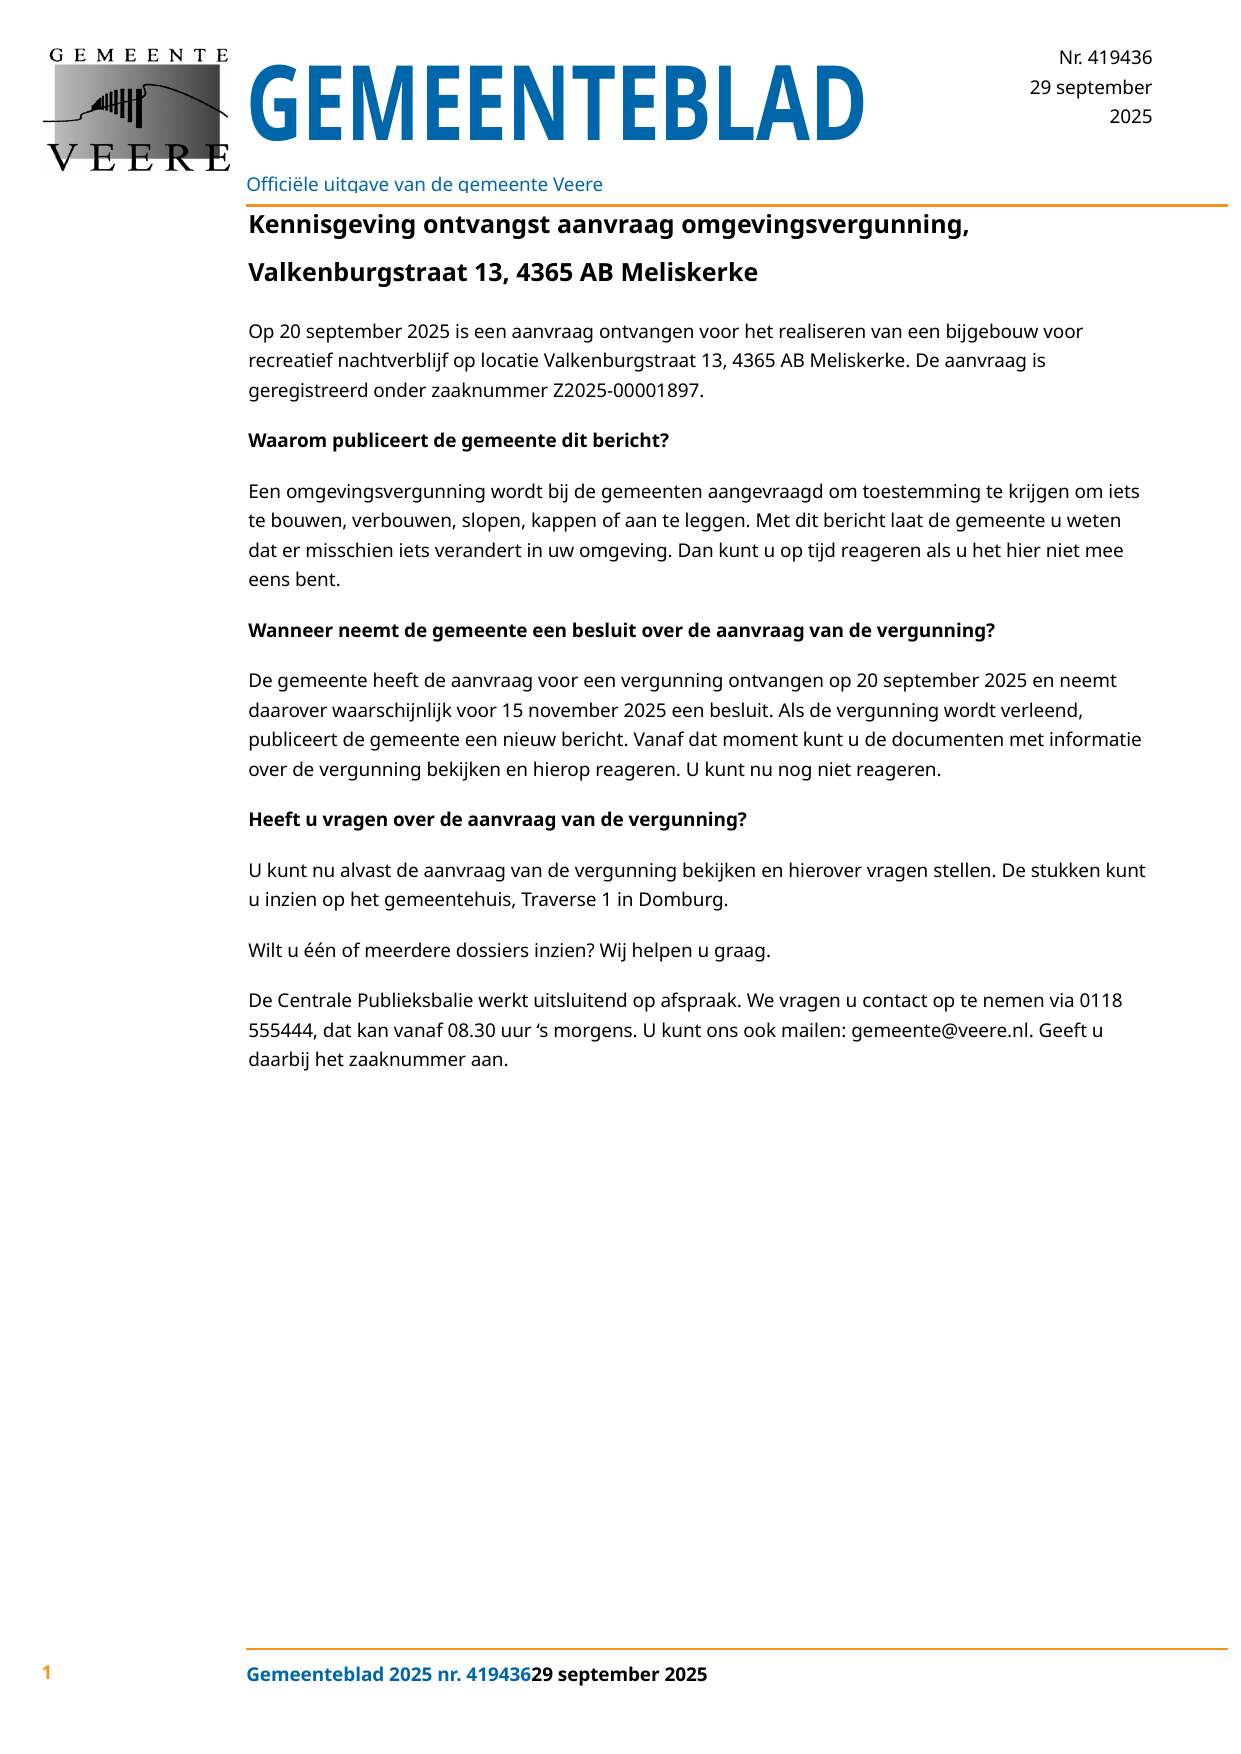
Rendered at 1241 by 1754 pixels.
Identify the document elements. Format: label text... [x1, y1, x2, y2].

text Kennisgeving ontvangst aanvraag omgevingsvergunning, Valkenburgstraat 13, 4365 AB Meliskerke [248, 207, 1152, 288]
text Waarom publiceert de gemeente dit bericht? [248, 427, 1152, 453]
text U kunt nu alvast de aanvraag van de vergunning bekijken en hierover vragen stellen. De stukken kunt u inzien op het gemeentehuis, Traverse 1 in Domburg. [248, 857, 1152, 912]
picture [41, 47, 231, 172]
text Wilt u één of meerdere dossiers inzien? Wij helpen u graag. [248, 937, 1152, 963]
text De Centrale Publieksbalie werkt uitsluitend op afspraak. We vragen u contact op te nemen via 0118 555444, dat kan vanaf 08.30 uur ‘s morgens. U kunt ons ook mailen: gemeente@veere.nl. Geeft u daarbij het zaaknummer aan. [248, 987, 1152, 1072]
text Heeft u vragen over de aanvraag van de vergunning? [248, 807, 1152, 832]
text De gemeente heeft de aanvraag voor een vergunning ontvangen op 20 september 2025 en neemt daarover waarschijnlijk voor 15 november 2025 een besluit. Als de vergunning wordt verleend, publiceert de gemeente een nieuw bericht. Vanaf dat moment kunt u de documenten met informatie over de vergunning bekijken en hierop reageren. U kunt nu nog niet reageren. [248, 667, 1152, 782]
text Een omgevingsvergunning wordt bij de gemeenten aangevraagd om toestemming te krijgen om iets te bouwen, verbouwen, slopen, kappen of aan te leggen. Met dit bericht laat de gemeente u weten dat er misschien iets verandert in uw omgeving. Dan kunt u op tijd reageren als u het hier niet mee eens bent. [248, 478, 1152, 592]
text Op 20 september 2025 is een aanvraag ontvangen voor het realiseren van een bijgebouw voor recreatief nachtverblijf op locatie Valkenburgstraat 13, 4365 AB Meliskerke. De aanvraag is geregistreerd onder zaaknummer Z2025-00001897. [248, 318, 1152, 403]
text Wanneer neemt de gemeente een besluit over de aanvraag van de vergunning? [248, 617, 1152, 643]
